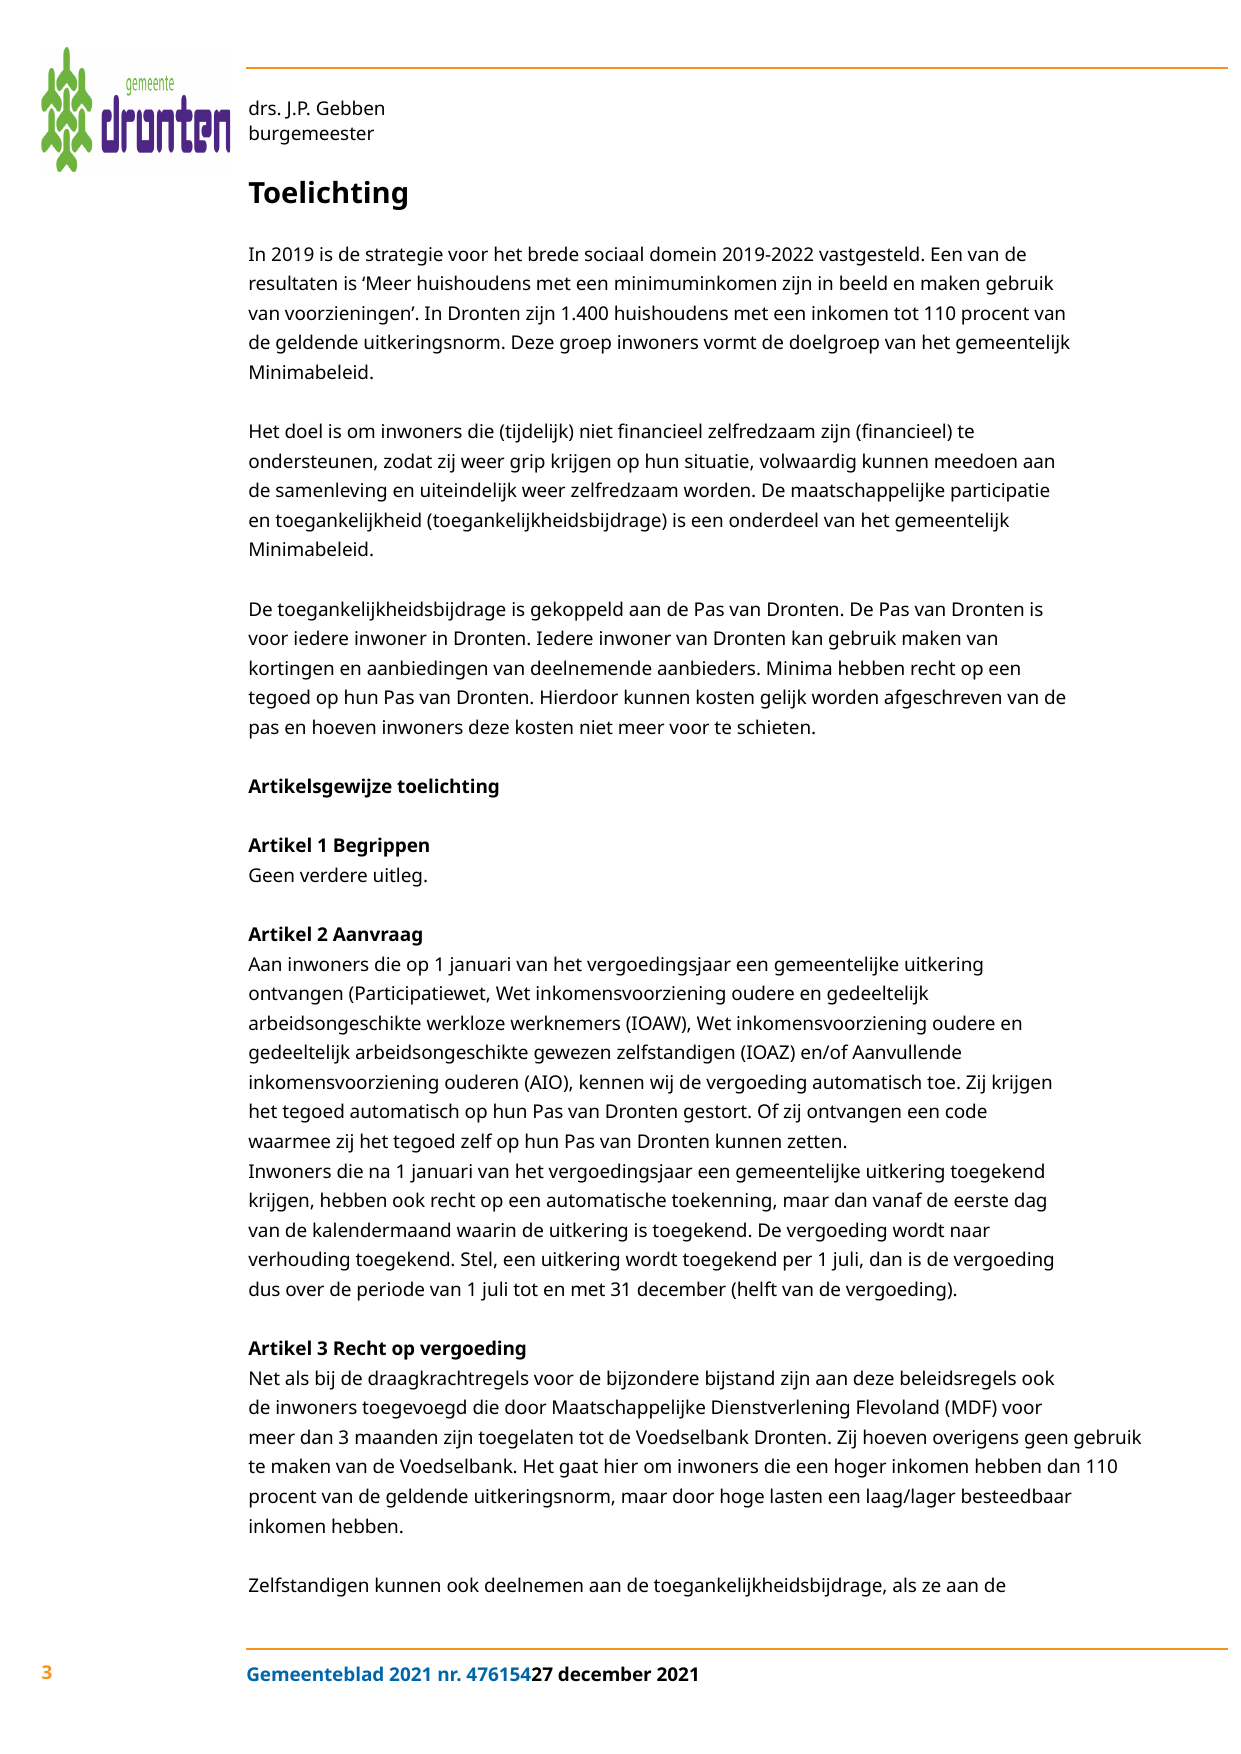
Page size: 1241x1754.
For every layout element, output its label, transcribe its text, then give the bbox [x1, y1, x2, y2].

text waarmee zij het tegoed zelf op hun Pas van Dronten kunnen zetten. [248, 1128, 1152, 1154]
text Minimabeleid. [248, 359, 1152, 385]
text Artikel 1 Begrippen [248, 832, 1152, 858]
text de samenleving en uiteindelijk weer zelfredzaam worden. De maatschappelijke participatie [248, 477, 1152, 503]
text meer dan 3 maanden zijn toegelaten tot de Voedselbank Dronten. Zij hoeven overigens geen gebruik te maken van de Voedselbank. Het gaat hier om inwoners die een hoger inkomen hebben dan 110 procent van de geldende uitkeringsnorm, maar door hoge lasten een laag/lager besteedbaar inkomen hebben. [248, 1424, 1152, 1539]
text dus over de periode van 1 juli tot en met 31 december (helft van de vergoeding). [248, 1276, 1152, 1302]
text gedeeltelijk arbeidsongeschikte gewezen zelfstandigen (IOAZ) en/of Aanvullende [248, 1039, 1152, 1065]
text Artikelsgewijze toelichting [248, 773, 1152, 799]
text Aan inwoners die op 1 januari van het vergoedingsjaar een gemeentelijke uitkering [248, 951, 1152, 977]
text Zelfstandigen kunnen ook deelnemen aan de toegankelijkheidsbijdrage, als ze aan de [248, 1572, 1152, 1598]
text krijgen, hebben ook recht op een automatische toekenning, maar dan vanaf de eerste dag [248, 1187, 1152, 1213]
text tegoed op hun Pas van Dronten. Hierdoor kunnen kosten gelijk worden afgeschreven van de [248, 684, 1152, 710]
text resultaten is ‘Meer huishoudens met een minimuminkomen zijn in beeld en maken gebruik [248, 270, 1152, 296]
text voor iedere inwoner in Dronten. Iedere inwoner van Dronten kan gebruik maken van [248, 625, 1152, 651]
text ontvangen (Participatiewet, Wet inkomensvoorziening oudere en gedeeltelijk [248, 980, 1152, 1006]
picture [41, 47, 231, 172]
text In 2019 is de strategie voor het brede sociaal domein 2019-2022 vastgesteld. Een van de [248, 241, 1152, 267]
text pas en hoeven inwoners deze kosten niet meer voor te schieten. [248, 714, 1152, 740]
text de inwoners toegevoegd die door Maatschappelijke Dienstverlening Flevoland (MDF) voor [248, 1394, 1152, 1420]
text De toegankelijkheidsbijdrage is gekoppeld aan de Pas van Dronten. De Pas van Dronten is [248, 596, 1152, 622]
text het tegoed automatisch op hun Pas van Dronten gestort. Of zij ontvangen een code [248, 1099, 1152, 1124]
text Artikel 2 Aanvraag [248, 921, 1152, 947]
text Inwoners die na 1 januari van het vergoedingsjaar een gemeentelijke uitkering toegekend [248, 1158, 1152, 1184]
text verhouding toegekend. Stel, een uitkering wordt toegekend per 1 juli, dan is de vergoeding [248, 1247, 1152, 1272]
text Net als bij de draagkrachtregels voor de bijzondere bijstand zijn aan deze beleidsregels ook [248, 1365, 1152, 1391]
text Minimabeleid. [248, 537, 1152, 562]
text inkomensvoorziening ouderen (AIO), kennen wij de vergoeding automatisch toe. Zij krijgen [248, 1069, 1152, 1095]
text Artikel 3 Recht op vergoeding [248, 1335, 1152, 1361]
text Geen verdere uitleg. [248, 862, 1152, 888]
text de geldende uitkeringsnorm. Deze groep inwoners vormt de doelgroep van het gemeentelijk [248, 329, 1152, 355]
text ondersteunen, zodat zij weer grip krijgen op hun situatie, volwaardig kunnen meedoen aan [248, 448, 1152, 474]
text van de kalendermaand waarin de uitkering is toegekend. De vergoeding wordt naar [248, 1217, 1152, 1243]
text Toelichting [248, 172, 1152, 212]
text drs. J.P. Gebben [248, 95, 1152, 121]
text kortingen en aanbiedingen van deelnemende aanbieders. Minima hebben recht op een [248, 655, 1152, 681]
text Het doel is om inwoners die (tijdelijk) niet financieel zelfredzaam zijn (financieel) te [248, 418, 1152, 444]
text arbeidsongeschikte werkloze werknemers (IOAW), Wet inkomensvoorziening oudere en [248, 1010, 1152, 1036]
text van voorzieningen’. In Dronten zijn 1.400 huishoudens met een inkomen tot 110 procent van [248, 300, 1152, 326]
text burgemeester [248, 121, 1152, 146]
text en toegankelijkheid (toegankelijkheidsbijdrage) is een onderdeel van het gemeentelijk [248, 507, 1152, 533]
